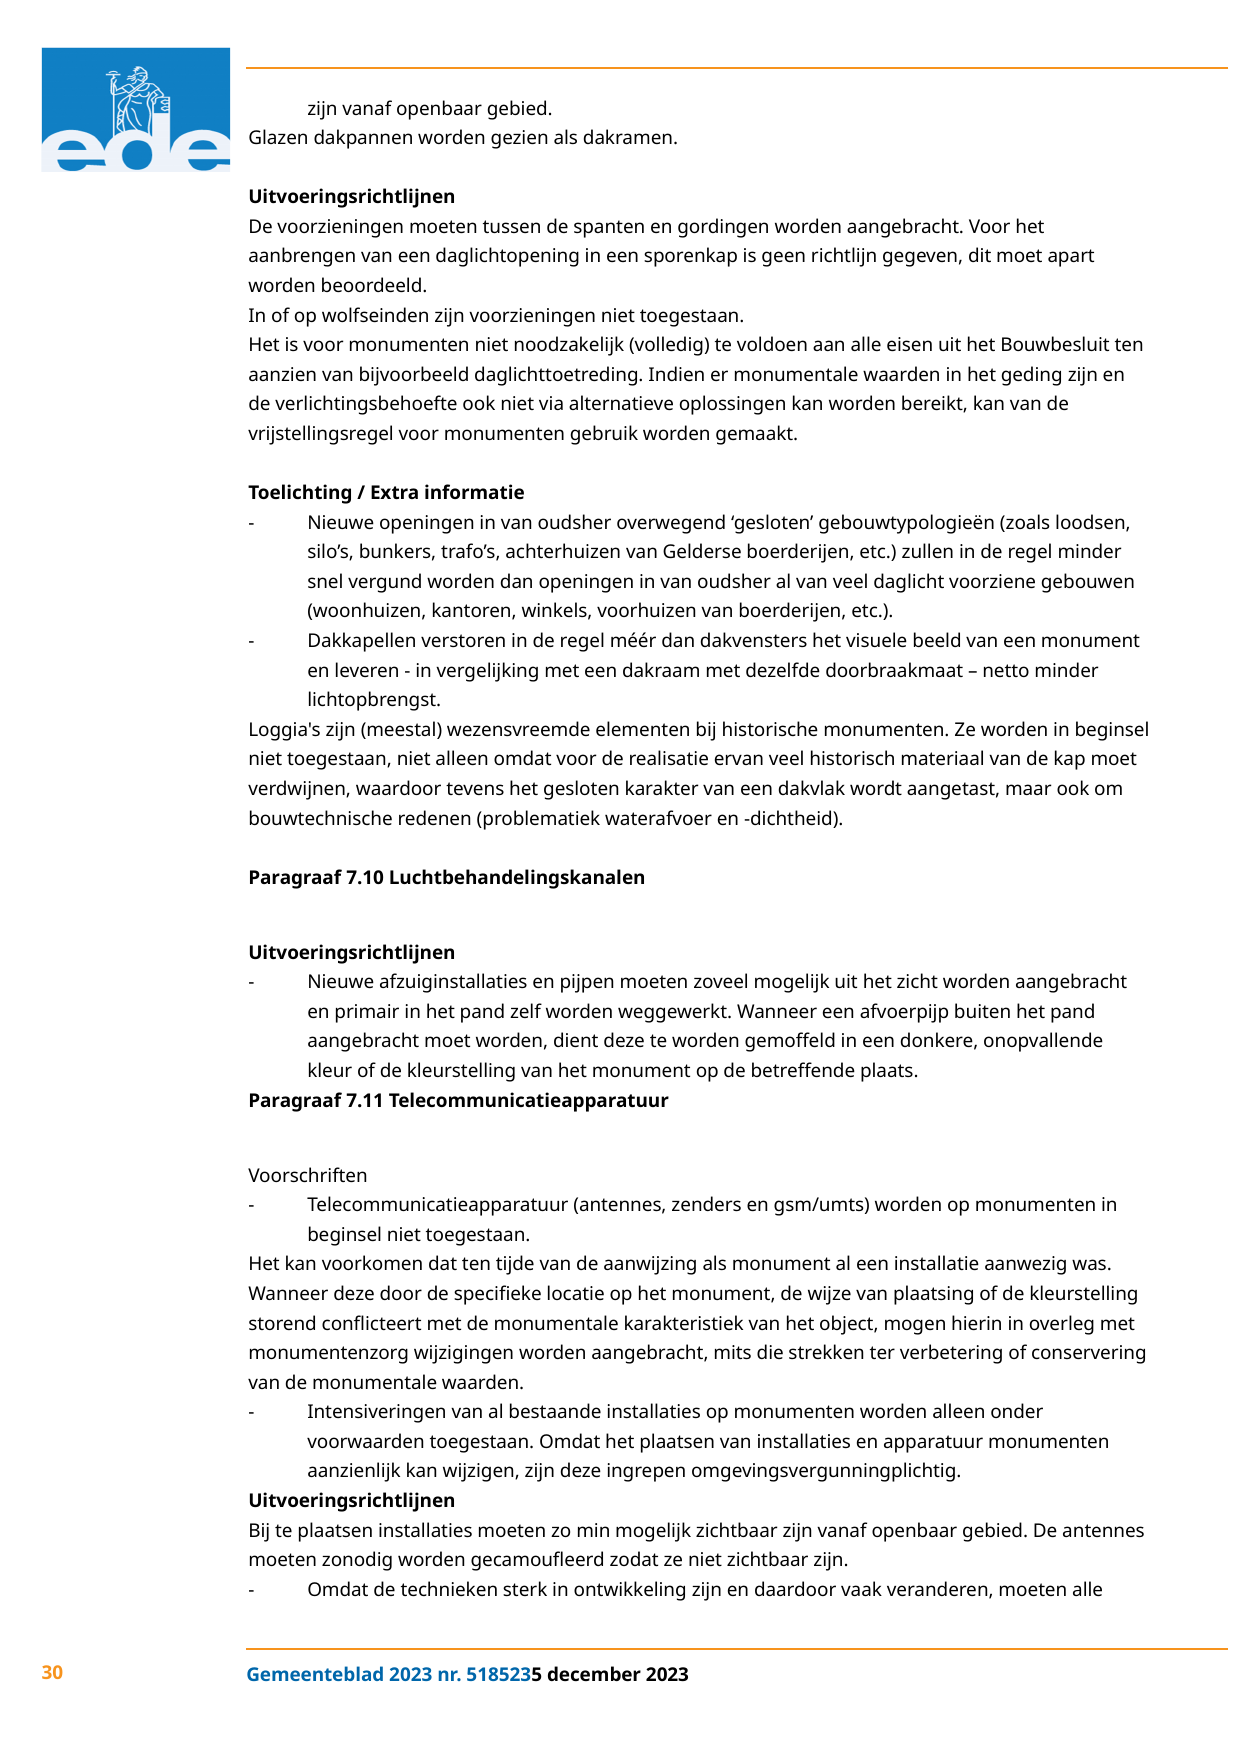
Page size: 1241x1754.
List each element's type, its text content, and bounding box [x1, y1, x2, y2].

text Het is voor monumenten niet noodzakelijk (volledig) te voldoen aan alle eisen uit het Bouwbesluit ten aanzien van bijvoorbeeld daglichttoetreding. Indien er monumentale waarden in het geding zijn en de verlichtingsbehoefte ook niet via alternatieve oplossingen kan worden bereikt, kan van de vrijstellingsregel voor monumenten gebruik worden gemaakt. [248, 331, 1152, 446]
list Nieuwe afzuiginstallaties en pijpen moeten zoveel mogelijk uit het zicht worden aangebracht en primair in het pand zelf worden weggewerkt. Wanneer een afvoerpijp buiten het pand aangebracht moet worden, dient deze te worden gemoffeld in een donkere, onopvallende kleur of de kleurstelling van het monument op de betreffende plaats. [248, 968, 1152, 1083]
text Toelichting / Extra informatie [248, 479, 1152, 505]
list Nieuwe openingen in van oudsher overwegend ‘gesloten’ gebouwtypologieën (zoals loodsen, silo’s, bunkers, trafo’s, achterhuizen van Gelderse boerderijen, etc.) zullen in de regel minder snel vergund worden dan openingen in van oudsher al van veel daglicht voorziene gebouwen (woonhuizen, kantoren, winkels, voorhuizen van boerderijen, etc.). [248, 509, 1152, 623]
list zijn vanaf openbaar gebied. [248, 95, 1152, 121]
list Intensiveringen van al bestaande installaties op monumenten worden alleen onder voorwaarden toegestaan. Omdat het plaatsen van installaties en apparatuur monumenten aanzienlijk kan wijzigen, zijn deze ingrepen omgevingsvergunningplichtig. [248, 1398, 1152, 1483]
text Loggia's zijn (meestal) wezensvreemde elementen bij historische monumenten. Ze worden in beginsel niet toegestaan, niet alleen omdat voor de realisatie ervan veel historisch materiaal van de kap moet verdwijnen, waardoor tevens het gesloten karakter van een dakvlak wordt aangetast, maar ook om bouwtechnische redenen (problematiek waterafvoer en -dichtheid). [248, 716, 1152, 831]
list Omdat de technieken sterk in ontwikkeling zijn en daardoor vaak veranderen, moeten alle [248, 1576, 1152, 1602]
text De voorzieningen moeten tussen de spanten en gordingen worden aangebracht. Voor het aanbrengen van een daglichtopening in een sporenkap is geen richtlijn gegeven, dit moet apart worden beoordeeld. [248, 213, 1152, 298]
list Dakkapellen verstoren in de regel méér dan dakvensters het visuele beeld van een monument en leveren - in vergelijking met een dakraam met dezelfde doorbraakmaat – netto minder lichtopbrengst. [248, 627, 1152, 712]
text Bij te plaatsen installaties moeten zo min mogelijk zichtbaar zijn vanaf openbaar gebied. De antennes moeten zonodig worden gecamoufleerd zodat ze niet zichtbaar zijn. [248, 1517, 1152, 1572]
text Het kan voorkomen dat ten tijde van de aanwijzing als monument al een installatie aanwezig was. Wanneer deze door de specifieke locatie op het monument, de wijze van plaatsing of de kleurstelling storend conflicteert met de monumentale karakteristiek van het object, mogen hierin in overleg met monumentenzorg wijzigingen worden aangebracht, mits die strekken ter verbetering of conservering van de monumentale waarden. [248, 1251, 1152, 1395]
text Glazen dakpannen worden gezien als dakramen. [248, 124, 1152, 150]
text Uitvoeringsrichtlijnen [248, 1487, 1152, 1513]
text Paragraaf 7.10 Luchtbehandelingskanalen [248, 864, 1152, 890]
text Voorschriften [248, 1162, 1152, 1188]
text Paragraaf 7.11 Telecommunicatieapparatuur [248, 1087, 1152, 1113]
picture [41, 47, 231, 172]
list Telecommunicatieapparatuur (antennes, zenders en gsm/umts) worden op monumenten in beginsel niet toegestaan. [248, 1191, 1152, 1247]
text Uitvoeringsrichtlijnen [248, 939, 1152, 965]
text Uitvoeringsrichtlijnen [248, 183, 1152, 209]
text In of op wolfseinden zijn voorzieningen niet toegestaan. [248, 302, 1152, 328]
